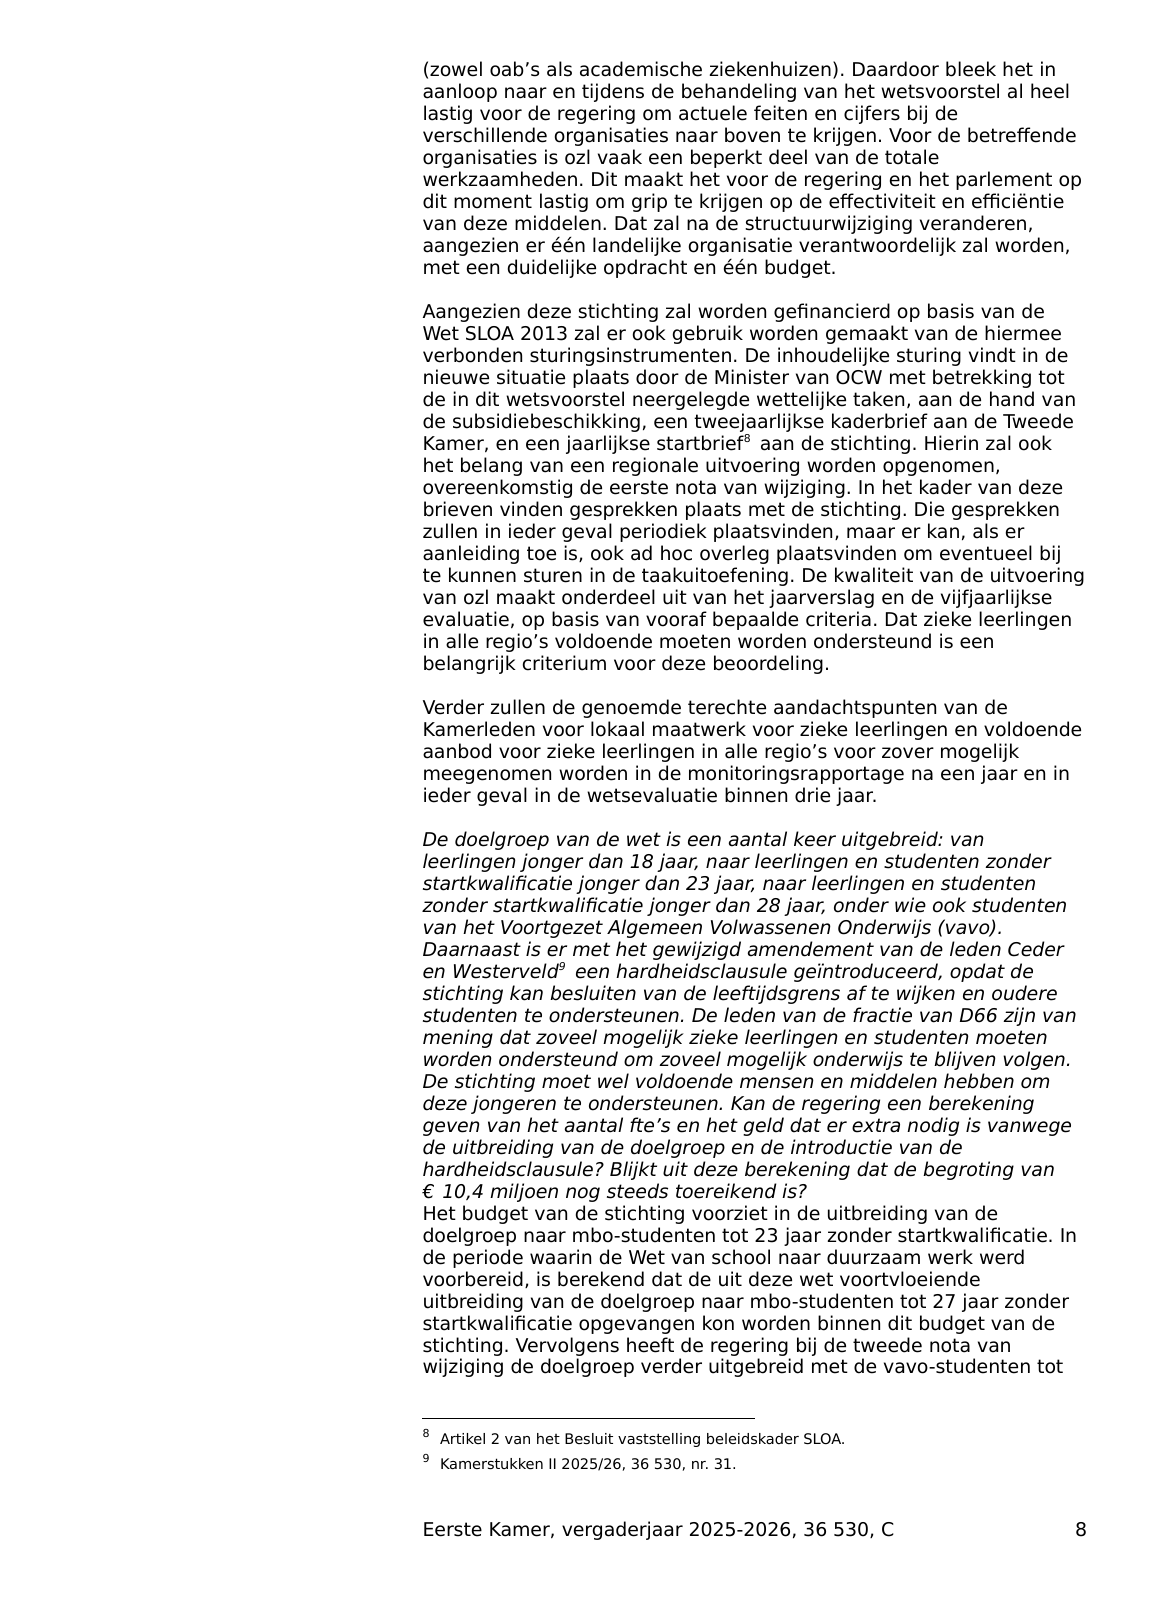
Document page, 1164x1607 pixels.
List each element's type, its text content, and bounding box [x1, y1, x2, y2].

text Artikel 2 van het Besluit vaststelling beleidskader SLOA. [422, 1427, 1087, 1449]
text Kamerstukken II 2025/26, 36 530, nr. 31. [422, 1452, 1087, 1474]
text Verder zullen de genoemde terechte aandachtspunten van de Kamerleden voor lokaal maatwerk voor zieke leerlingen en voldoende aanbod voor zieke leerlingen in alle regio’s voor zover mogelijk meegenomen worden in de monitoringsrapportage na een jaar en in ieder geval in de wetsevaluatie binnen drie jaar. [422, 697, 1087, 807]
text (zowel oab’s als academische ziekenhuizen). Daardoor bleek het in aanloop naar en tijdens de behandeling van het wetsvoorstel al heel lastig voor de regering om actuele feiten en cijfers bij de verschillende organisaties naar boven te krijgen. Voor de betreffende organisaties is ozl vaak een beperkt deel van de totale werkzaamheden. Dit maakt het voor de regering en het parlement op dit moment lastig om grip te krijgen op de effectiviteit en efficiëntie van deze middelen. Dat zal na de structuurwijziging veranderen, aangezien er één landelijke organisatie verantwoordelijk zal worden, met een duidelijke opdracht en één budget. [422, 59, 1087, 279]
text De doelgroep van de wet is een aantal keer uitgebreid: van leerlingen jonger dan 18 jaar, naar leerlingen en studenten zonder startkwalificatie jonger dan 23 jaar, naar leerlingen en studenten zonder startkwalificatie jonger dan 28 jaar, onder wie ook studenten van het Voortgezet Algemeen Volwassenen Onderwijs (vavo). Daarnaast is er met het gewijzigd amendement van de leden Ceder en Westerveld een hardheidsclausule geïntroduceerd, opdat de stichting kan besluiten van de leeftijdsgrens af te wijken en oudere studenten te ondersteunen. De leden van de fractie van D66 zijn van mening dat zoveel mogelijk zieke leerlingen en studenten moeten worden ondersteund om zoveel mogelijk onderwijs te blijven volgen. De stichting moet wel voldoende mensen en middelen hebben om deze jongeren te ondersteunen. Kan de regering een berekening geven van het aantal fte’s en het geld dat er extra nodig is vanwege de uitbreiding van de doelgroep en de introductie van de hardheidsclausule? Blijkt uit deze berekening dat de begroting van € 10,4 miljoen nog steeds toereikend is? [422, 829, 1087, 1203]
text Het budget van de stichting voorziet in de uitbreiding van de doelgroep naar mbo-studenten tot 23 jaar zonder startkwalificatie. In de periode waarin de Wet van school naar duurzaam werk werd voorbereid, is berekend dat de uit deze wet voortvloeiende uitbreiding van de doelgroep naar mbo-studenten tot 27 jaar zonder startkwalificatie opgevangen kon worden binnen dit budget van de stichting. Vervolgens heeft de regering bij de tweede nota van wijziging de doelgroep verder uitgebreid met de vavo-studenten tot [422, 1203, 1087, 1378]
text Aangezien deze stichting zal worden gefinancierd op basis van de Wet SLOA 2013 zal er ook gebruik worden gemaakt van de hiermee verbonden sturingsinstrumenten. De inhoudelijke sturing vindt in de nieuwe situatie plaats door de Minister van OCW met betrekking tot de in dit wetsvoorstel neergelegde wettelijke taken, aan de hand van de subsidiebeschikking, een tweejaarlijkse kaderbrief aan de Tweede Kamer, en een jaarlijkse startbrief aan de stichting. Hierin zal ook het belang van een regionale uitvoering worden opgenomen, overeenkomstig de eerste nota van wijziging. In het kader van deze brieven vinden gesprekken plaats met de stichting. Die gesprekken zullen in ieder geval periodiek plaatsvinden, maar er kan, als er aanleiding toe is, ook ad hoc overleg plaatsvinden om eventueel bij te kunnen sturen in de taakuitoefening. De kwaliteit van de uitvoering van ozl maakt onderdeel uit van het jaarverslag en de vijfjaarlijkse evaluatie, op basis van vooraf bepaalde criteria. Dat zieke leerlingen in alle regio’s voldoende moeten worden ondersteund is een belangrijk criterium voor deze beoordeling. [422, 301, 1087, 675]
